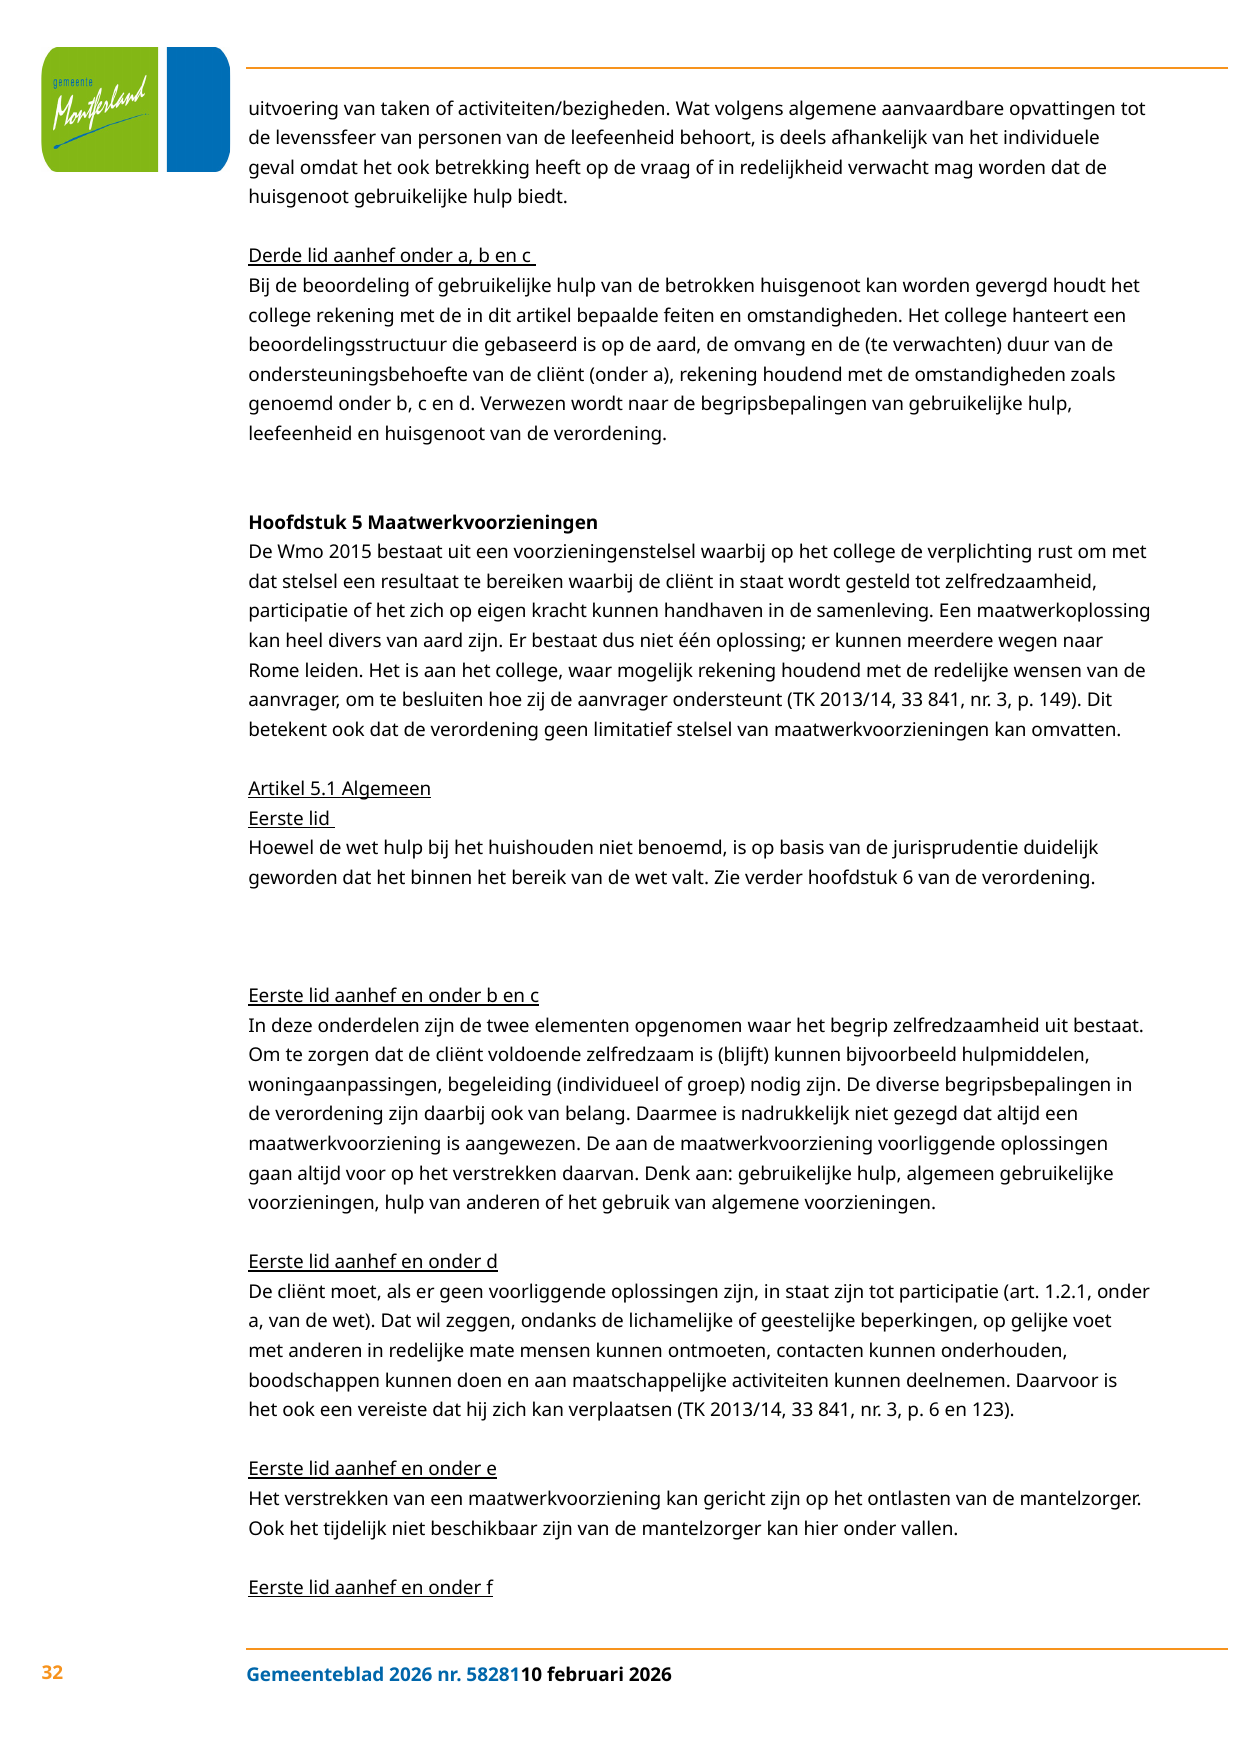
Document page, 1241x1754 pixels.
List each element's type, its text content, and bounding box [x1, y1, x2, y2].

text Eerste lid [248, 805, 1152, 831]
text Artikel 5.1 Algemeen [248, 775, 1152, 801]
text Het verstrekken van een maatwerkvoorziening kan gericht zijn op het ontlasten van de mantelzorger. Ook het tijdelijk niet beschikbaar zijn van de mantelzorger kan hier onder vallen. [248, 1485, 1152, 1541]
text Hoewel de wet hulp bij het huishouden niet benoemd, is op basis van de jurisprudentie duidelijk geworden dat het binnen het bereik van de wet valt. Zie verder hoofdstuk 6 van de verordening. [248, 834, 1152, 890]
text Eerste lid aanhef en onder f [248, 1574, 1152, 1600]
text Eerste lid aanhef en onder b en c [248, 982, 1152, 1008]
text uitvoering van taken of activiteiten/bezigheden. Wat volgens algemene aanvaardbare opvattingen tot de levenssfeer van personen van de leefeenheid behoort, is deels afhankelijk van het individuele geval omdat het ook betrekking heeft op de vraag of in redelijkheid verwacht mag worden dat de huisgenoot gebruikelijke hulp biedt. [248, 95, 1152, 209]
text De cliënt moet, als er geen voorliggende oplossingen zijn, in staat zijn tot participatie (art. 1.2.1, onder a, van de wet). Dat wil zeggen, ondanks de lichamelijke of geestelijke beperkingen, op gelijke voet met anderen in redelijke mate mensen kunnen ontmoeten, contacten kunnen onderhouden, boodschappen kunnen doen en aan maatschappelijke activiteiten kunnen deelnemen. Daarvoor is het ook een vereiste dat hij zich kan verplaatsen (TK 2013/14, 33 841, nr. 3, p. 6 en 123). [248, 1278, 1152, 1422]
text Eerste lid aanhef en onder d [248, 1248, 1152, 1274]
text De Wmo 2015 bestaat uit een voorzieningenstelsel waarbij op het college de verplichting rust om met dat stelsel een resultaat te bereiken waarbij de cliënt in staat wordt gesteld tot zelfredzaamheid, participatie of het zich op eigen kracht kunnen handhaven in de samenleving. Een maatwerkoplossing kan heel divers van aard zijn. Er bestaat dus niet één oplossing; er kunnen meerdere wegen naar Rome leiden. Het is aan het college, waar mogelijk rekening houdend met de redelijke wensen van de aanvrager, om te besluiten hoe zij de aanvrager ondersteunt (TK 2013/14, 33 841, nr. 3, p. 149). Dit betekent ook dat de verordening geen limitatief stelsel van maatwerkvoorzieningen kan omvatten. [248, 538, 1152, 742]
text In deze onderdelen zijn de twee elementen opgenomen waar het begrip zelfredzaamheid uit bestaat. Om te zorgen dat de cliënt voldoende zelfredzaam is (blijft) kunnen bijvoorbeeld hulpmiddelen, woningaanpassingen, begeleiding (individueel of groep) nodig zijn. De diverse begripsbepalingen in de verordening zijn daarbij ook van belang. Daarmee is nadrukkelijk niet gezegd dat altijd een maatwerkvoorziening is aangewezen. De aan de maatwerkvoorziening voorliggende oplossingen gaan altijd voor op het verstrekken daarvan. Denk aan: gebruikelijke hulp, algemeen gebruikelijke voorzieningen, hulp van anderen of het gebruik van algemene voorzieningen. [248, 1012, 1152, 1215]
picture [41, 47, 231, 172]
text Eerste lid aanhef en onder e [248, 1456, 1152, 1481]
text Bij de beoordeling of gebruikelijke hulp van de betrokken huisgenoot kan worden gevergd houdt het college rekening met de in dit artikel bepaalde feiten en omstandigheden. Het college hanteert een beoordelingsstructuur die gebaseerd is op de aard, de omvang en de (te verwachten) duur van de ondersteuningsbehoefte van de cliënt (onder a), rekening houdend met de omstandigheden zoals genoemd onder b, c en d. Verwezen wordt naar de begripsbepalingen van gebruikelijke hulp, leefeenheid en huisgenoot van de verordening. [248, 272, 1152, 446]
text Hoofdstuk 5 Maatwerkvoorzieningen [248, 509, 1152, 535]
text Derde lid aanhef onder a, b en c [248, 243, 1152, 268]
